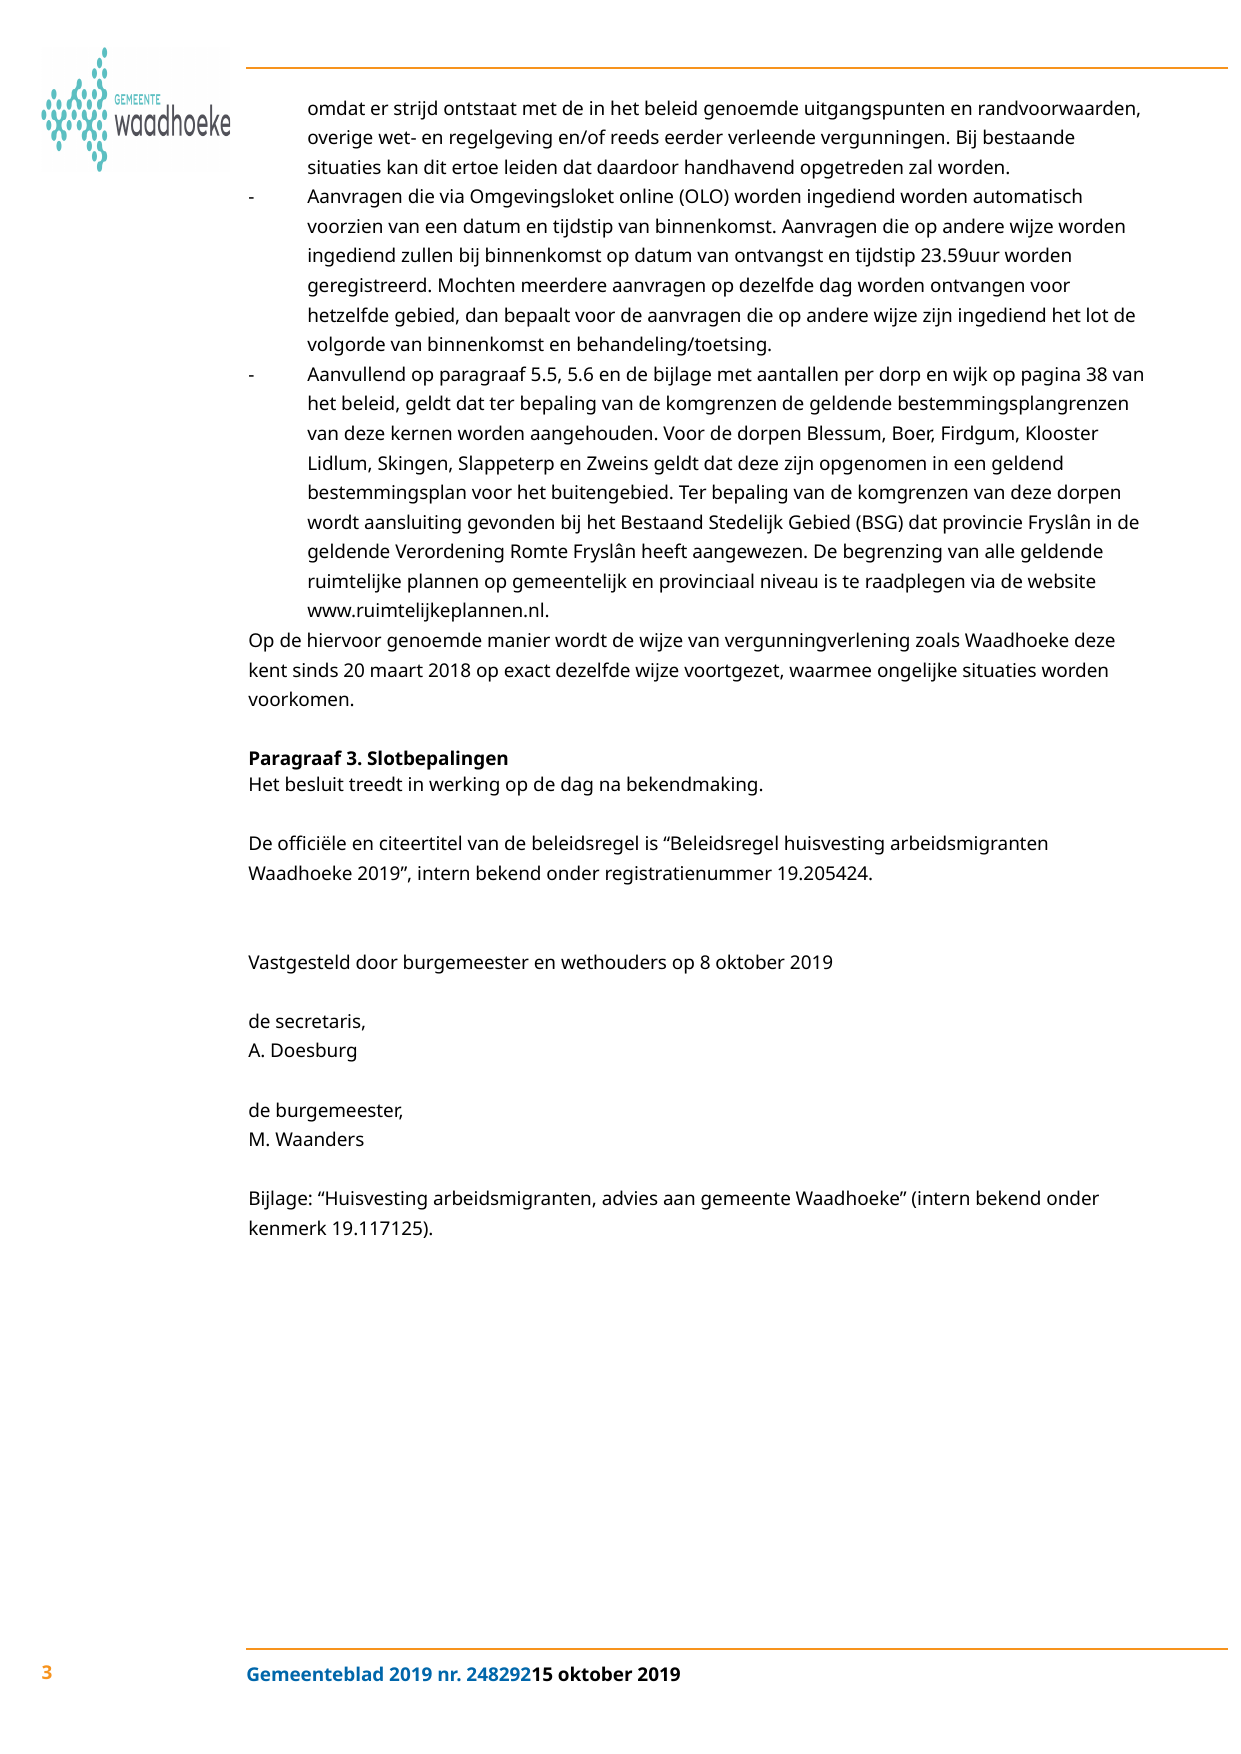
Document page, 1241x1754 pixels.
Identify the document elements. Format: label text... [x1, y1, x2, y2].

list omdat er strijd ontstaat met de in het beleid genoemde uitgangspunten en randvoorwaarden, overige wet- en regelgeving en/of reeds eerder verleende vergunningen. Bij bestaande situaties kan dit ertoe leiden dat daardoor handhavend opgetreden zal worden. [248, 95, 1152, 180]
text Het besluit treedt in werking op de dag na bekendmaking. [248, 771, 1152, 797]
list Aanvullend op paragraaf 5.5, 5.6 en de bijlage met aantallen per dorp en wijk op pagina 38 van het beleid, geldt dat ter bepaling van de komgrenzen de geldende bestemmingsplangrenzen van deze kernen worden aangehouden. Voor de dorpen Blessum, Boer, Firdgum, Klooster Lidlum, Skingen, Slappeterp en Zweins geldt dat deze zijn opgenomen in een geldend bestemmingsplan voor het buitengebied. Ter bepaling van de komgrenzen van deze dorpen wordt aansluiting gevonden bij het Bestaand Stedelijk Gebied (BSG) dat provincie Fryslân in de geldende Verordening Romte Fryslân heeft aangewezen. De begrenzing van alle geldende ruimtelijke plannen op gemeentelijk en provinciaal niveau is te raadplegen via de website www.ruimtelijkeplannen.nl. [248, 361, 1152, 623]
text Paragraaf 3. Slotbepalingen [248, 746, 1152, 771]
text M. Waanders [248, 1126, 1152, 1152]
text A. Doesburg [248, 1038, 1152, 1063]
picture [41, 47, 231, 172]
text de secretaris, [248, 1008, 1152, 1034]
text Vastgesteld door burgemeester en wethouders op 8 oktober 2019 [248, 949, 1152, 974]
text de burgemeester, [248, 1097, 1152, 1122]
list Aanvragen die via Omgevingsloket online (OLO) worden ingediend worden automatisch voorzien van een datum en tijdstip van binnenkomst. Aanvragen die op andere wijze worden ingediend zullen bij binnenkomst op datum van ontvangst en tijdstip 23.59uur worden geregistreerd. Mochten meerdere aanvragen op dezelfde dag worden ontvangen voor hetzelfde gebied, dan bepaalt voor de aanvragen die op andere wijze zijn ingediend het lot de volgorde van binnenkomst en behandeling/toetsing. [248, 183, 1152, 357]
text De officiële en citeertitel van de beleidsregel is “Beleidsregel huisvesting arbeidsmigranten Waadhoeke 2019”, intern bekend onder registratienummer 19.205424. [248, 831, 1152, 886]
text Op de hiervoor genoemde manier wordt de wijze van vergunningverlening zoals Waadhoeke deze kent sinds 20 maart 2018 op exact dezelfde wijze voortgezet, waarmee ongelijke situaties worden voorkomen. [248, 627, 1152, 712]
text Bijlage: “Huisvesting arbeidsmigranten, advies aan gemeente Waadhoeke” (intern bekend onder kenmerk 19.117125). [248, 1186, 1152, 1241]
